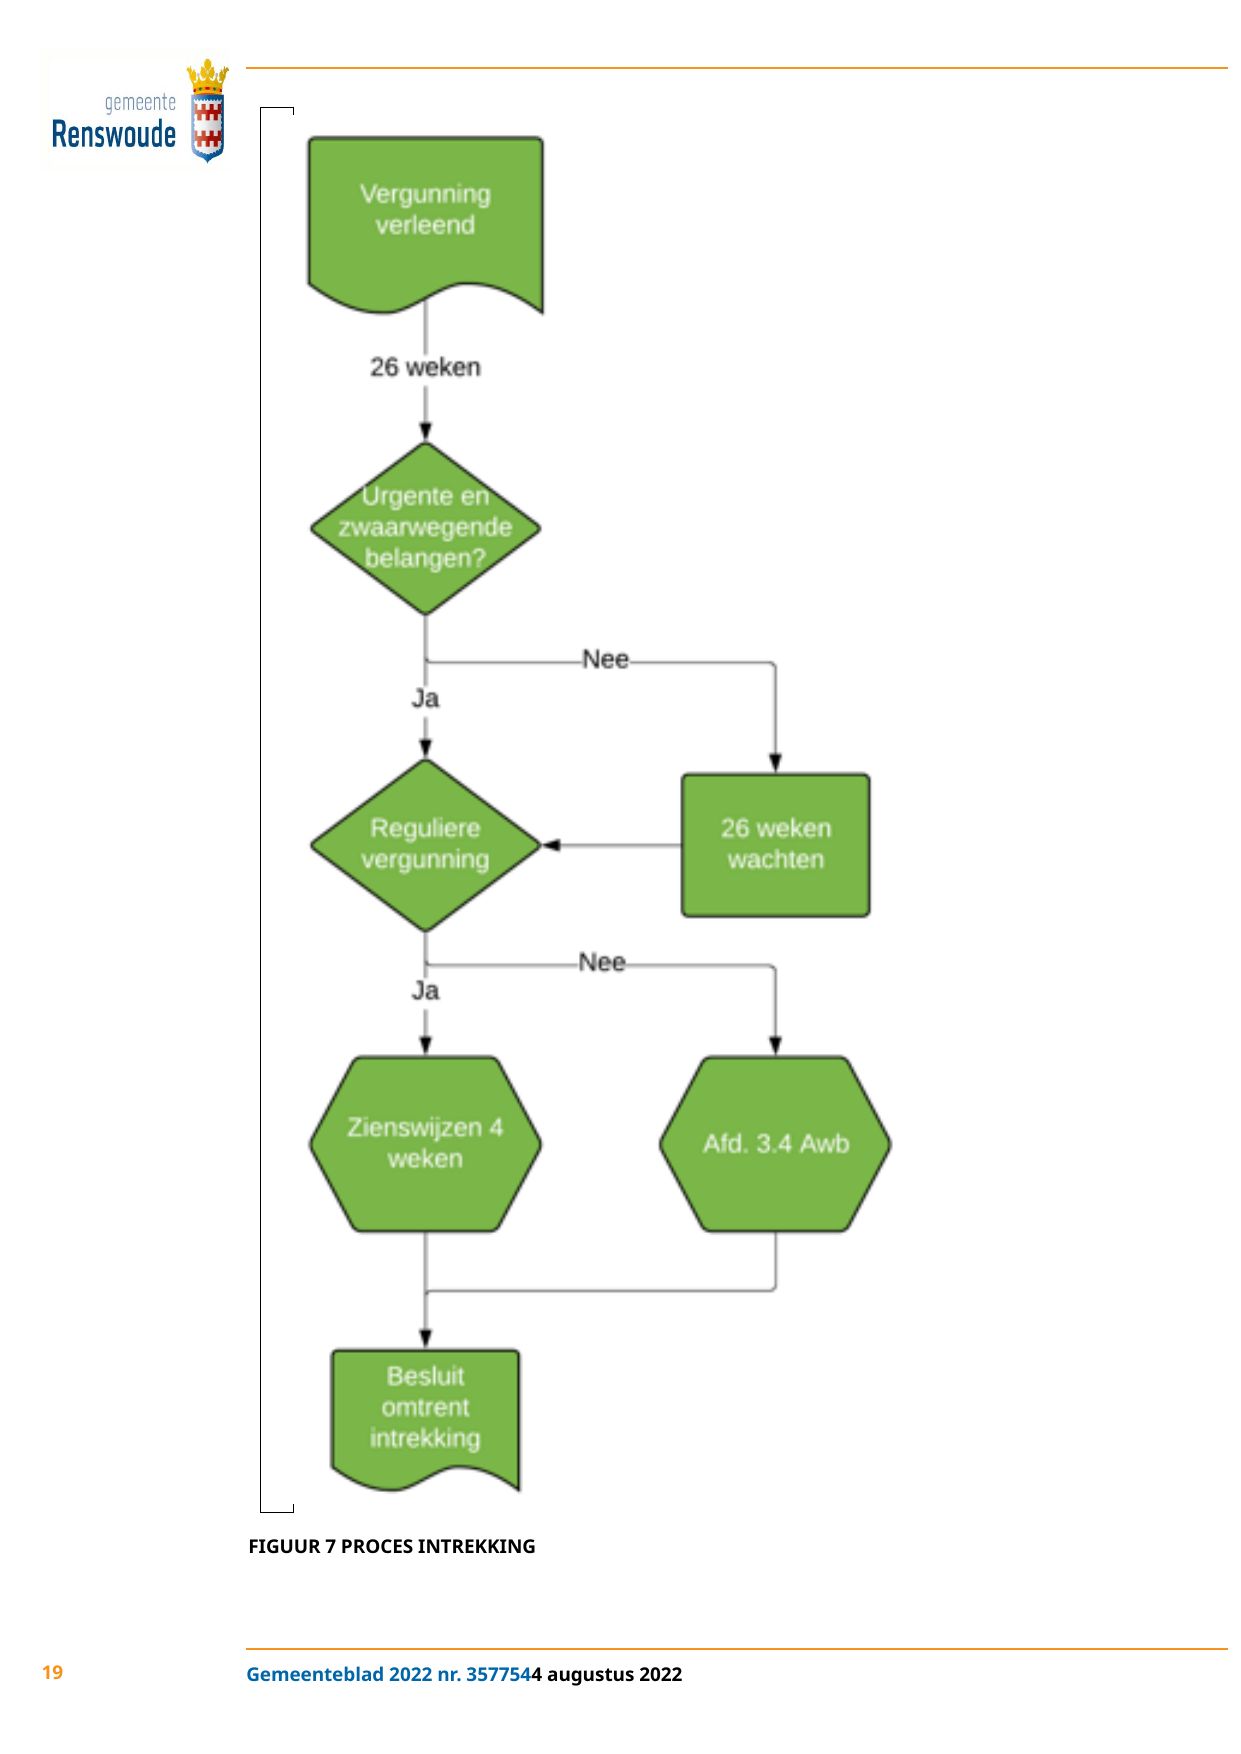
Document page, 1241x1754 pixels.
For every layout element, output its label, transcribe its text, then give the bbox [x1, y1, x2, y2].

picture [268, 115, 917, 1504]
text FIGUUR 7 PROCES INTREKKING [248, 1534, 1152, 1559]
picture [41, 47, 231, 172]
